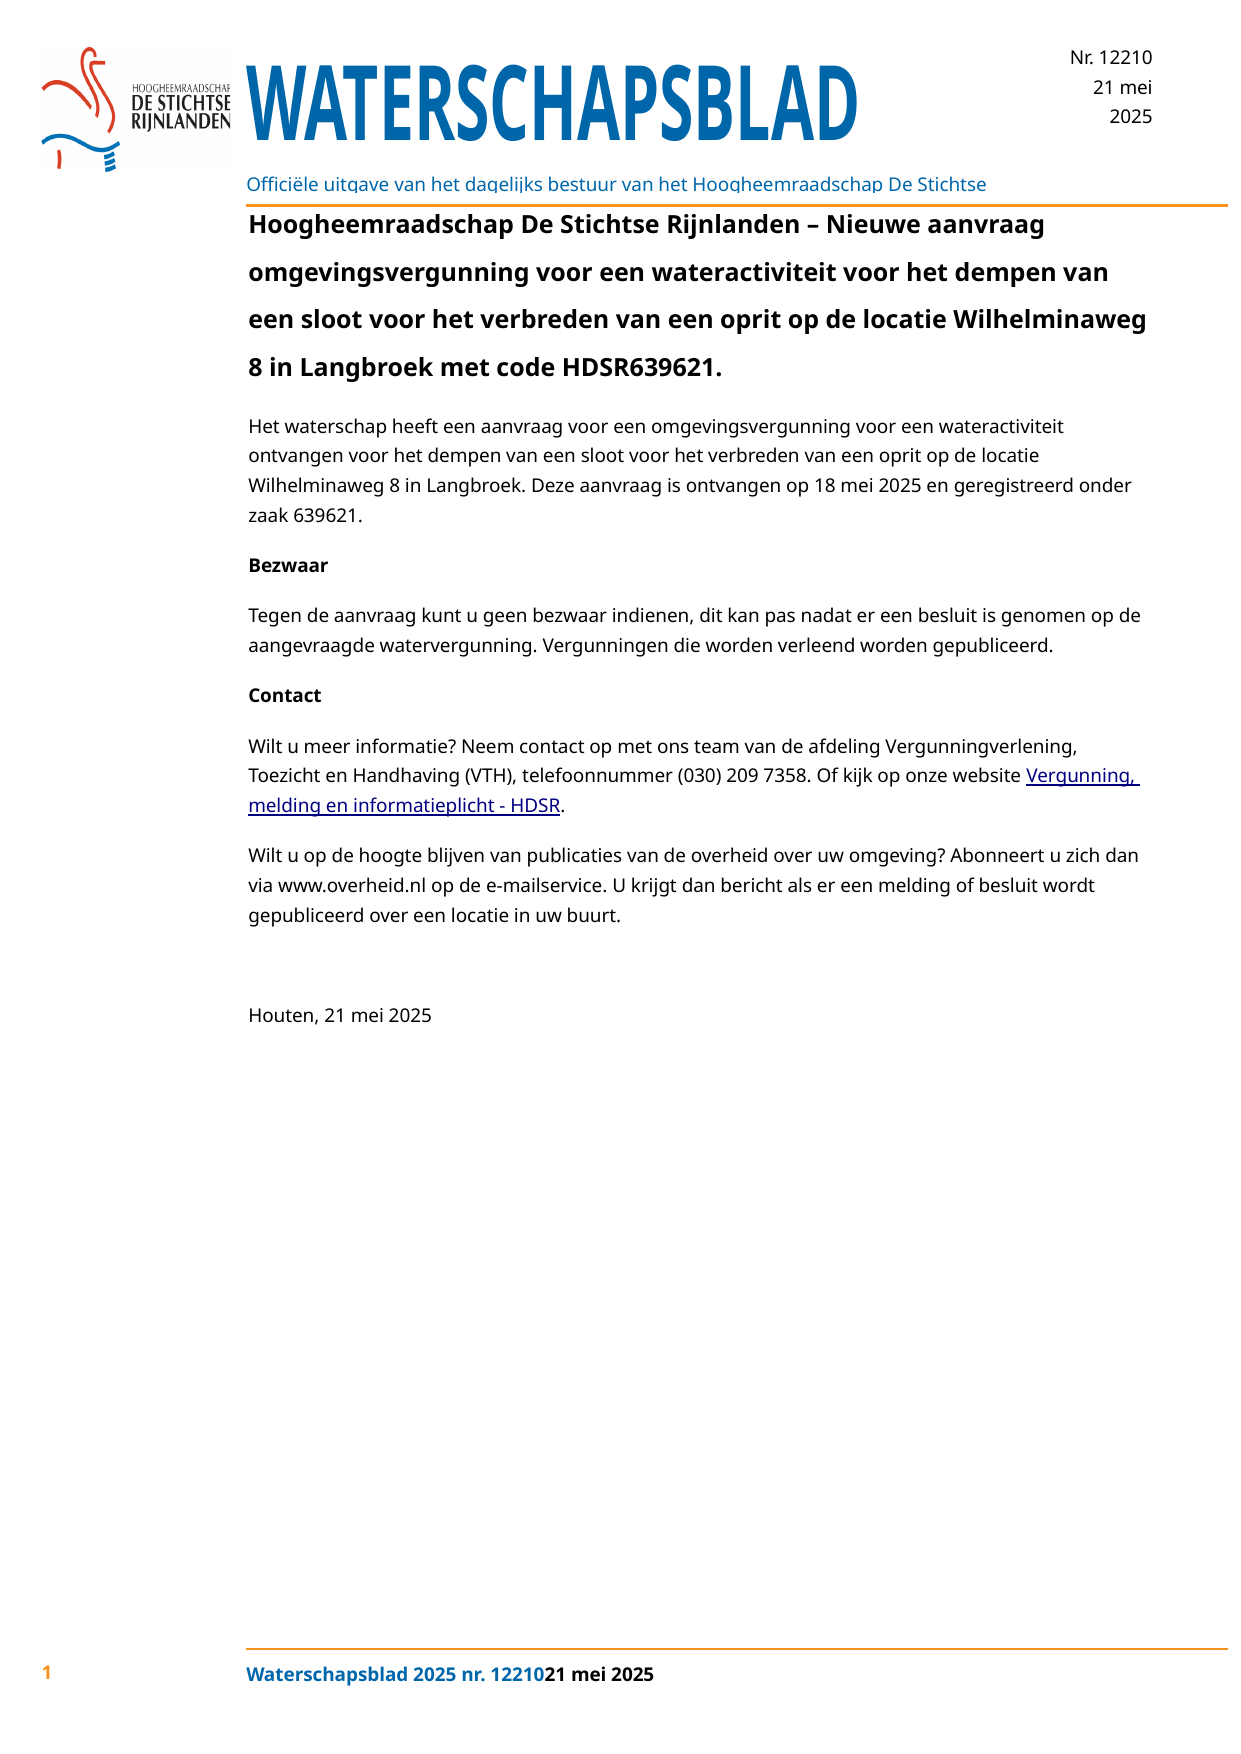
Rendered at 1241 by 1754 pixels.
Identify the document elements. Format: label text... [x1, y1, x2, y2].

text Houten, 21 mei 2025 [248, 1003, 1152, 1028]
text Bezwaar [248, 552, 1152, 578]
text Het waterschap heeft een aanvraag voor een omgevingsvergunning voor een wateractiviteit ontvangen voor het dempen van een sloot voor het verbreden van een oprit op de locatie Wilhelminaweg 8 in Langbroek. Deze aanvraag is ontvangen op 18 mei 2025 en geregistreerd onder zaak 639621. [248, 413, 1152, 528]
text Tegen de aanvraag kunt u geen bezwaar indienen, dit kan pas nadat er een besluit is genomen op de aangevraagde watervergunning. Vergunningen die worden verleend worden gepubliceerd. [248, 603, 1152, 658]
text Wilt u meer informatie? Neem contact op met ons team van de afdeling Vergunningverlening, Toezicht en Handhaving (VTH), telefoonnummer (030) 209 7358. Of kijk op onze website Vergunning, melding en informatieplicht - HDSR. [248, 733, 1152, 818]
text Wilt u op de hoogte blijven van publicaties van de overheid over uw omgeving? Abonneert u zich dan via www.overheid.nl op de e-mailservice. U krijgt dan bericht als er een melding of besluit wordt gepubliceerd over een locatie in uw buurt. [248, 843, 1152, 928]
picture [41, 47, 231, 172]
text Hoogheemraadschap De Stichtse Rijnlanden – Nieuwe aanvraag omgevingsvergunning voor een wateractiviteit voor het dempen van een sloot voor het verbreden van een oprit op de locatie Wilhelminaweg 8 in Langbroek met code HDSR639621. [248, 207, 1152, 384]
text Contact [248, 683, 1152, 708]
